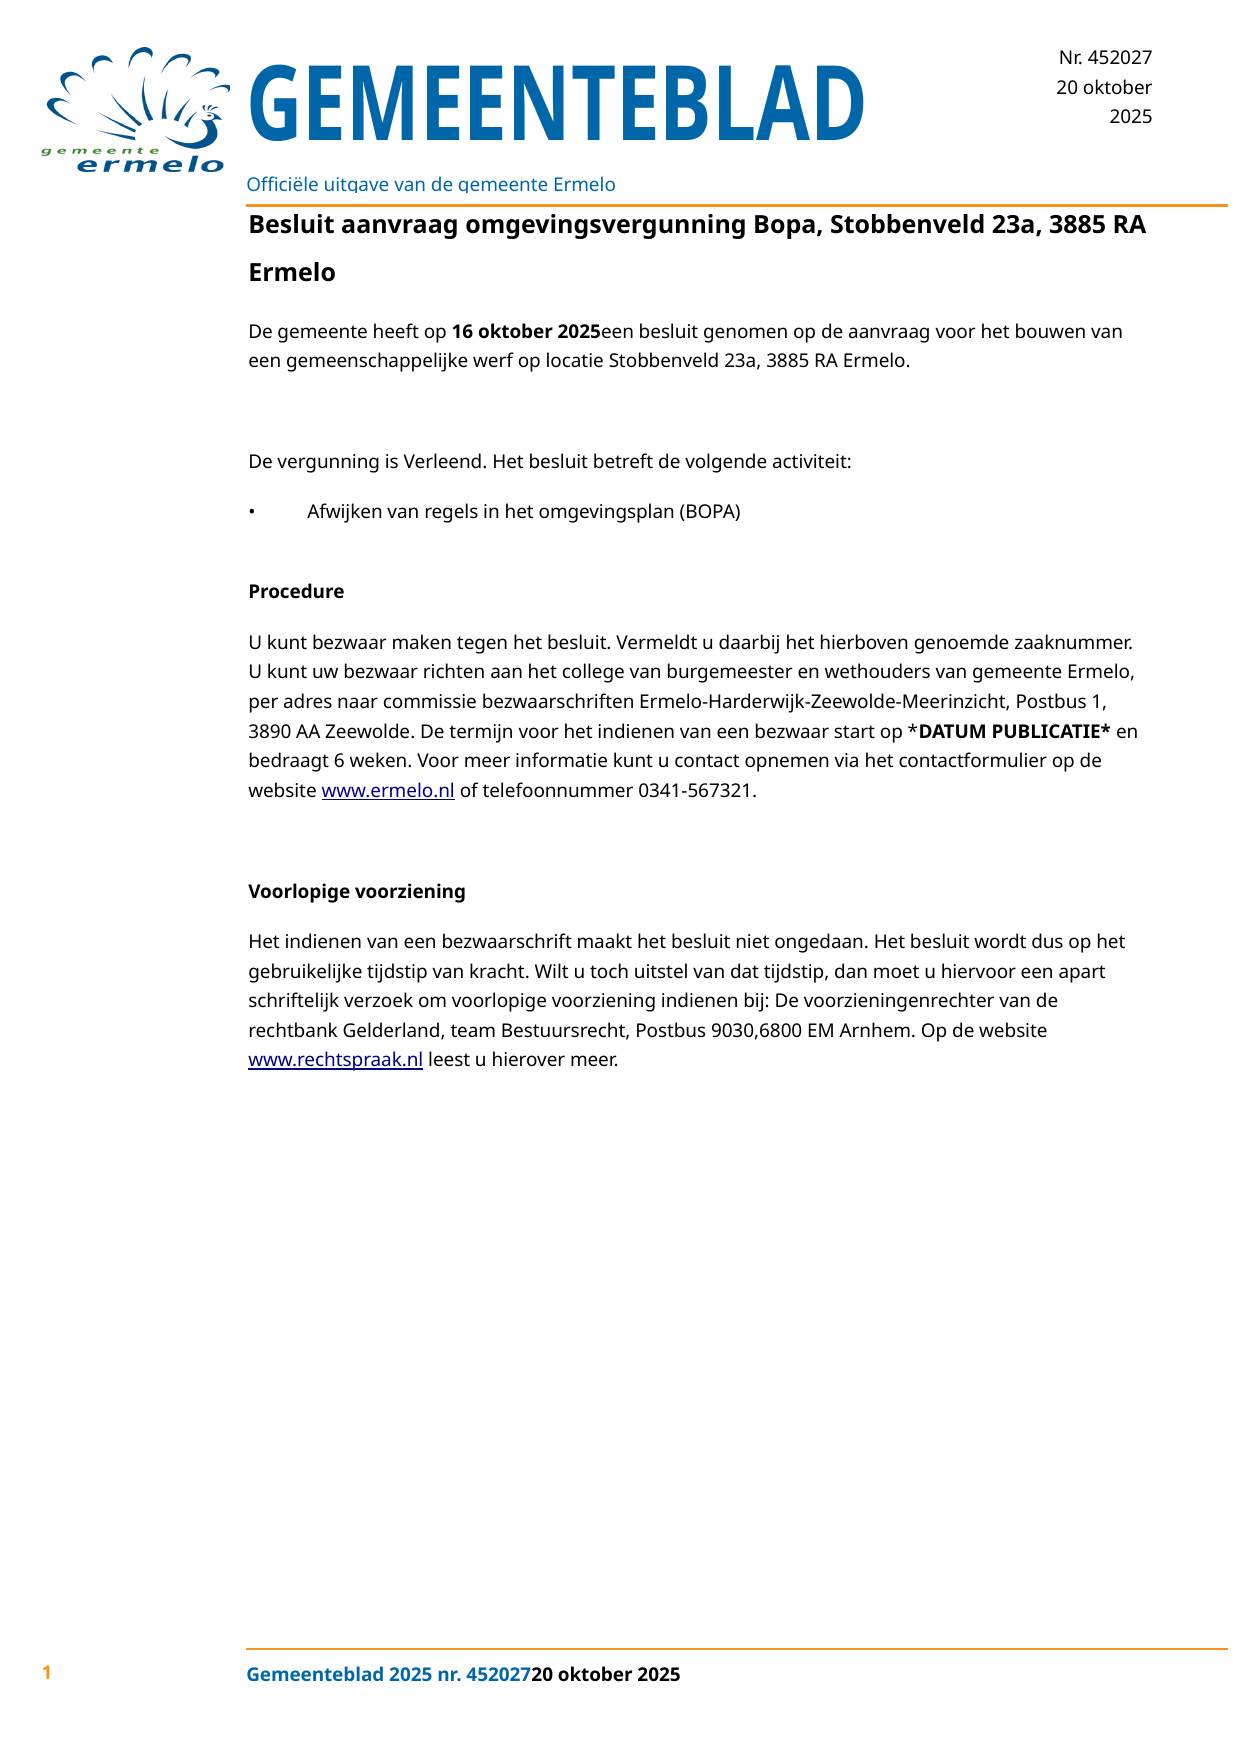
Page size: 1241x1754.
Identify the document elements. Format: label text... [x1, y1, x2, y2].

picture [41, 47, 231, 172]
text De vergunning is Verleend. Het besluit betreft de volgende activiteit: [248, 448, 1152, 474]
text Voorlopige voorziening [248, 878, 1152, 904]
text Procedure [248, 579, 1152, 604]
text Het indienen van een bezwaarschrift maakt het besluit niet ongedaan. Het besluit wordt dus op het gebruikelijke tijdstip van kracht. Wilt u toch uitstel van dat tijdstip, dan moet u hiervoor een apart schriftelijk verzoek om voorlopige voorziening indienen bij: De voorzieningenrechter van de rechtbank Gelderland, team Bestuursrecht, Postbus 9030,6800 EM Arnhem. Op de website www.rechtspraak.nl leest u hierover meer. [248, 928, 1152, 1072]
text U kunt bezwaar maken tegen het besluit. Vermeldt u daarbij het hierboven genoemde zaaknummer. U kunt uw bezwaar richten aan het college van burgemeester en wethouders van gemeente Ermelo, per adres naar commissie bezwaarschriften Ermelo-Harderwijk-Zeewolde-Meerinzicht, Postbus 1, 3890 AA Zeewolde. De termijn voor het indienen van een bezwaar start op *DATUM PUBLICATIE* en bedraagt 6 weken. Voor meer informatie kunt u contact opnemen via het contactformulier op de website www.ermelo.nl of telefoonnummer 0341-567321. [248, 629, 1152, 803]
list Afwijken van regels in het omgevingsplan (BOPA) [248, 499, 1152, 524]
text Besluit aanvraag omgevingsvergunning Bopa, Stobbenveld 23a, 3885 RA Ermelo [248, 207, 1152, 288]
text De gemeente heeft op 16 oktober 2025een besluit genomen op de aanvraag voor het bouwen van een gemeenschappelijke werf op locatie Stobbenveld 23a, 3885 RA Ermelo. [248, 318, 1152, 373]
